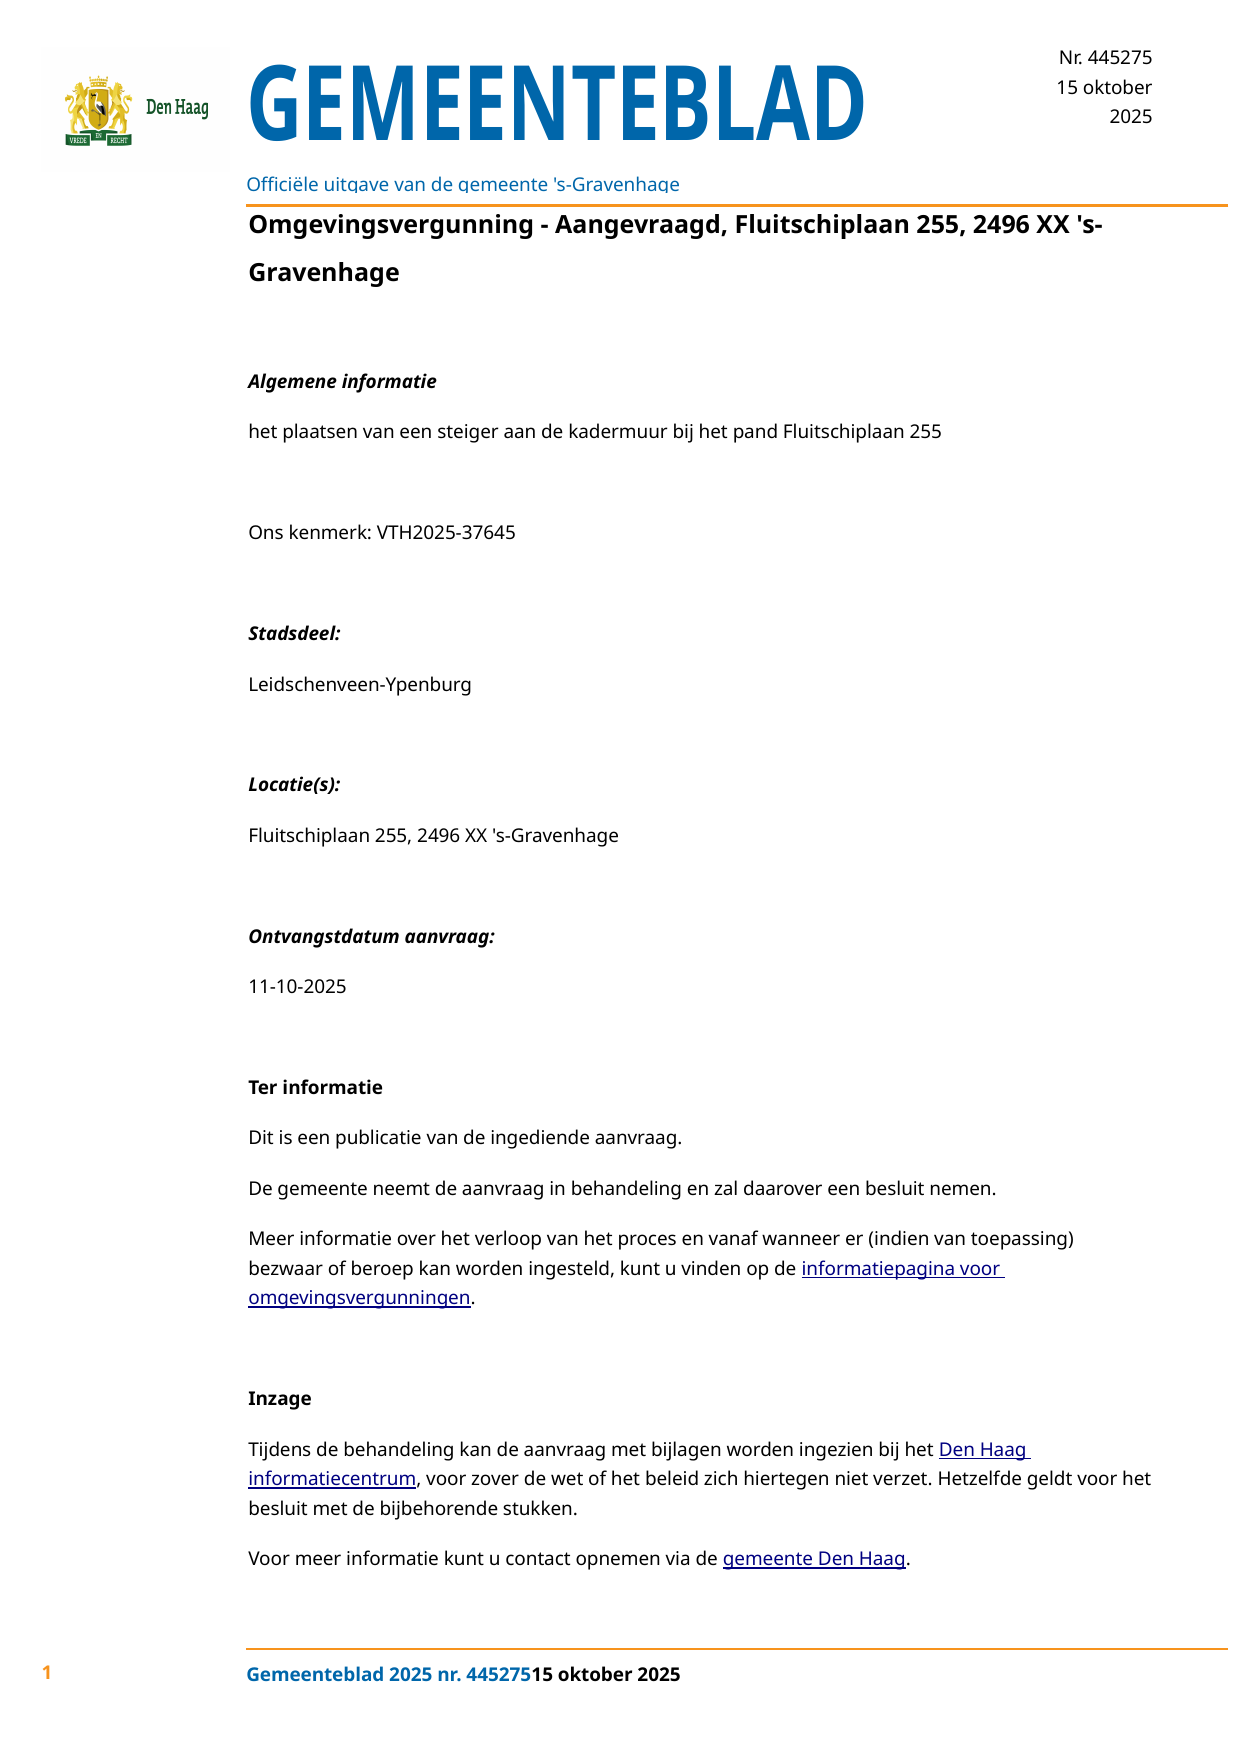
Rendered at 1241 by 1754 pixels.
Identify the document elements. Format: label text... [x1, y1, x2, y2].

text Omgevingsvergunning - Aangevraagd, Fluitschiplaan 255, 2496 XX 's-Gravenhage [248, 207, 1152, 288]
text Algemene informatie [248, 368, 1152, 394]
text Ontvangstdatum aanvraag: [248, 923, 1152, 949]
text Dit is een publicatie van de ingediende aanvraag. [248, 1124, 1152, 1150]
text 11-10-2025 [248, 973, 1152, 999]
text het plaatsen van een steiger aan de kadermuur bij het pand Fluitschiplaan 255 [248, 419, 1152, 444]
text Ons kenmerk: VTH2025-37645 [248, 519, 1152, 545]
text Fluitschiplaan 255, 2496 XX 's-Gravenhage [248, 822, 1152, 848]
text Inzage [248, 1385, 1152, 1411]
picture [41, 47, 231, 172]
text Tijdens de behandeling kan de aanvraag met bijlagen worden ingezien bij het Den Haag informatiecentrum, voor zover de wet of het beleid zich hiertegen niet verzet. Hetzelfde geldt voor het besluit met de bijbehorende stukken. [248, 1436, 1152, 1521]
text Locatie(s): [248, 772, 1152, 797]
text Voor meer informatie kunt u contact opnemen via de gemeente Den Haag. [248, 1545, 1152, 1571]
text Ter informatie [248, 1074, 1152, 1100]
text De gemeente neemt de aanvraag in behandeling en zal daarover een besluit nemen. [248, 1175, 1152, 1201]
text Leidschenveen-Ypenburg [248, 671, 1152, 697]
text Meer informatie over het verloop van het proces en vanaf wanneer er (indien van toepassing) bezwaar of beroep kan worden ingesteld, kunt u vinden op de informatiepagina voor omgevingsvergunningen. [248, 1225, 1152, 1310]
text Stadsdeel: [248, 620, 1152, 646]
